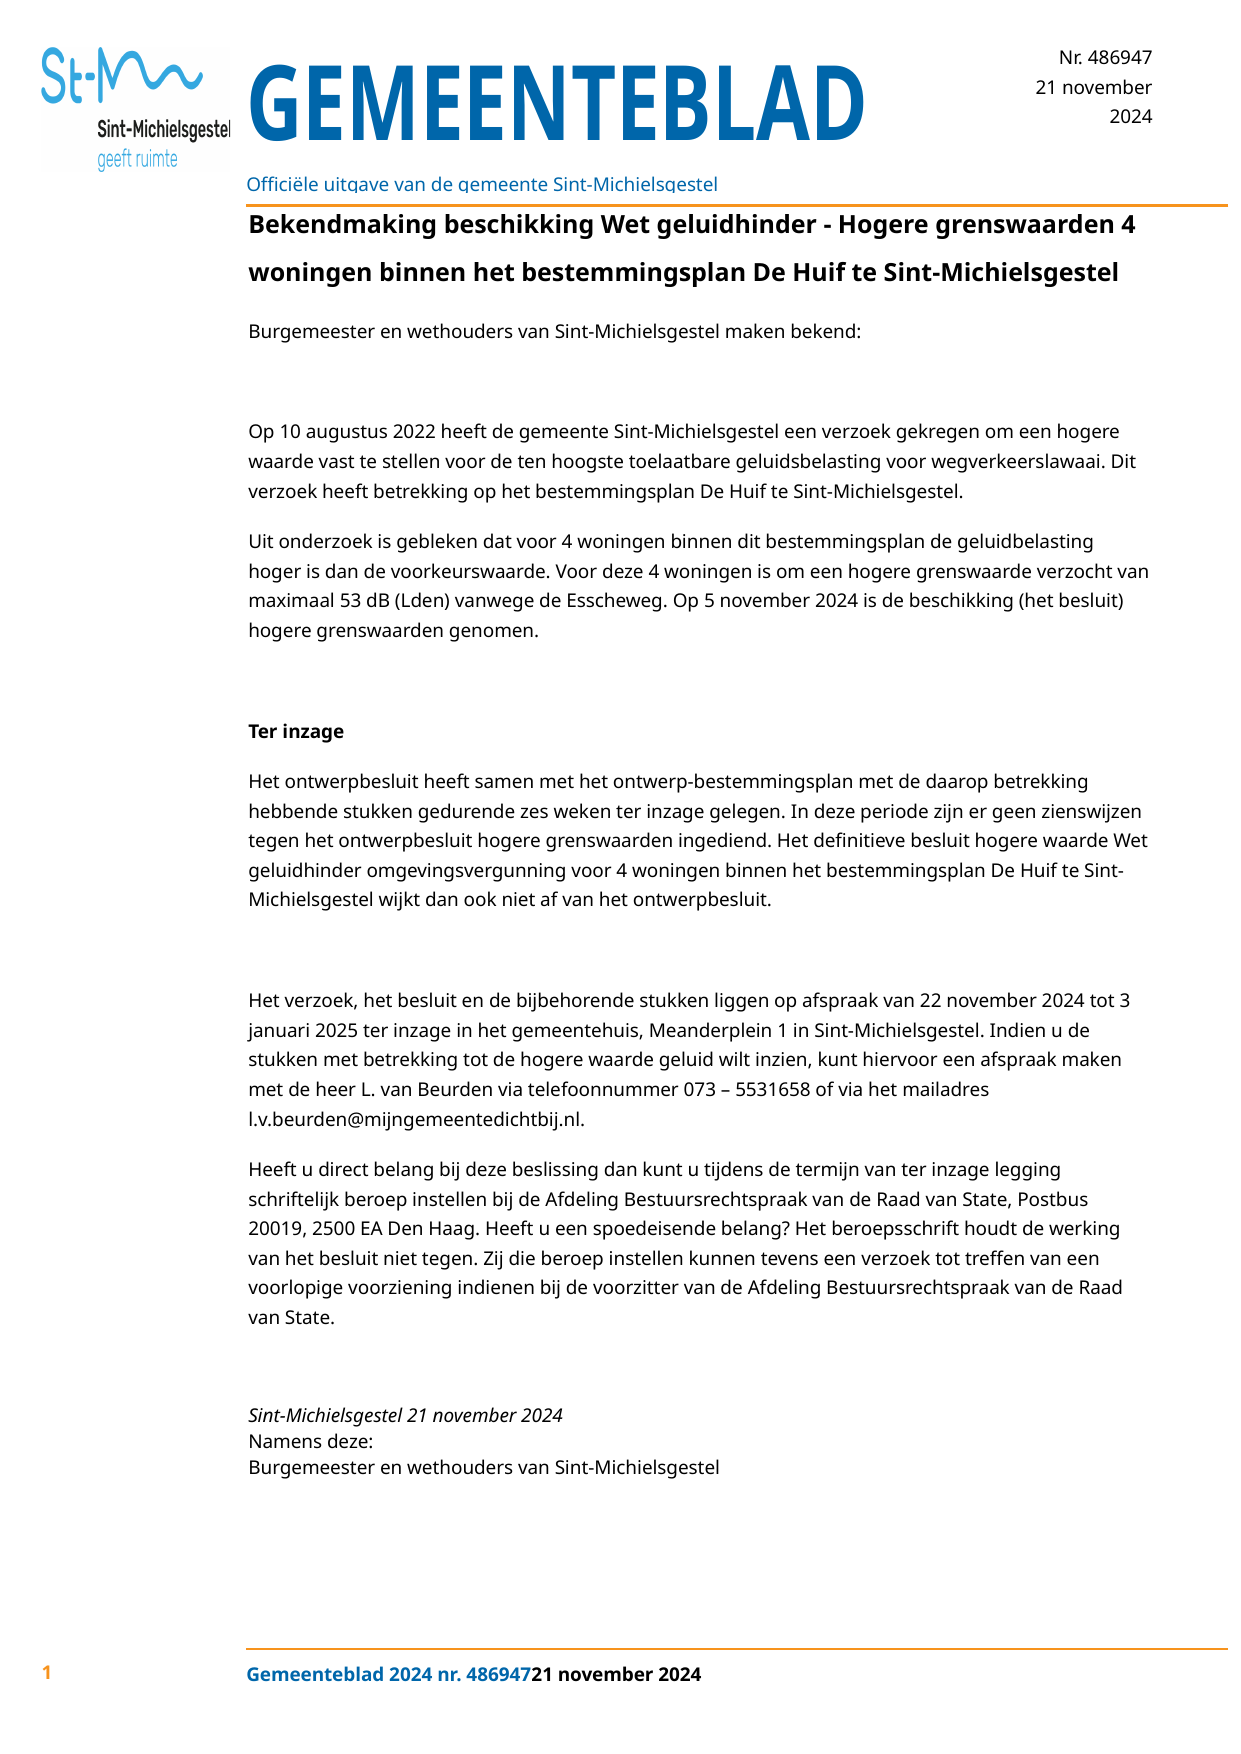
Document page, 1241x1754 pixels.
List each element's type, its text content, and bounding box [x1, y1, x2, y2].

text Het verzoek, het besluit en de bijbehorende stukken liggen op afspraak van 22 november 2024 tot 3 januari 2025 ter inzage in het gemeentehuis, Meanderplein 1 in Sint-Michielsgestel. Indien u de stukken met betrekking tot de hogere waarde geluid wilt inzien, kunt hiervoor een afspraak maken met de heer L. van Beurden via telefoonnummer 073 – 5531658 of via het mailadres l.v.beurden@mijngemeentedichtbij.nl. [248, 987, 1152, 1132]
text Ter inzage [248, 718, 1152, 744]
text Bekendmaking beschikking Wet geluidhinder - Hogere grenswaarden 4 woningen binnen het bestemmingsplan De Huif te Sint-Michielsgestel [248, 207, 1152, 288]
text Sint-Michielsgestel 21 november 2024 [248, 1402, 1152, 1428]
text Burgemeester en wethouders van Sint-Michielsgestel [248, 1454, 1152, 1479]
text Namens deze: [248, 1428, 1152, 1454]
text Heeft u direct belang bij deze beslissing dan kunt u tijdens de termijn van ter inzage legging schriftelijk beroep instellen bij de Afdeling Bestuursrechtspraak van de Raad van State, Postbus 20019, 2500 EA Den Haag. Heeft u een spoedeisende belang? Het beroepsschrift houdt de werking van het besluit niet tegen. Zij die beroep instellen kunnen tevens een verzoek tot treffen van een voorlopige voorziening indienen bij de voorzitter van de Afdeling Bestuursrechtspraak van de Raad van State. [248, 1156, 1152, 1330]
picture [41, 47, 231, 172]
text Burgemeester en wethouders van Sint-Michielsgestel maken bekend: [248, 318, 1152, 344]
text Het ontwerpbesluit heeft samen met het ontwerp-bestemmingsplan met de daarop betrekking hebbende stukken gedurende zes weken ter inzage gelegen. In deze periode zijn er geen zienswijzen tegen het ontwerpbesluit hogere grenswaarden ingediend. Het definitieve besluit hogere waarde Wet geluidhinder omgevingsvergunning voor 4 woningen binnen het bestemmingsplan De Huif te Sint-Michielsgestel wijkt dan ook niet af van het ontwerpbesluit. [248, 768, 1152, 912]
text Op 10 augustus 2022 heeft de gemeente Sint-Michielsgestel een verzoek gekregen om een hogere waarde vast te stellen voor de ten hoogste toelaatbare geluidsbelasting voor wegverkeerslawaai. Dit verzoek heeft betrekking op het bestemmingsplan De Huif te Sint-Michielsgestel. [248, 419, 1152, 504]
text Uit onderzoek is gebleken dat voor 4 woningen binnen dit bestemmingsplan de geluidbelasting hoger is dan de voorkeurswaarde. Voor deze 4 woningen is om een hogere grenswaarde verzocht van maximaal 53 dB (Lden) vanwege de Esscheweg. Op 5 november 2024 is de beschikking (het besluit) hogere grenswaarden genomen. [248, 528, 1152, 643]
